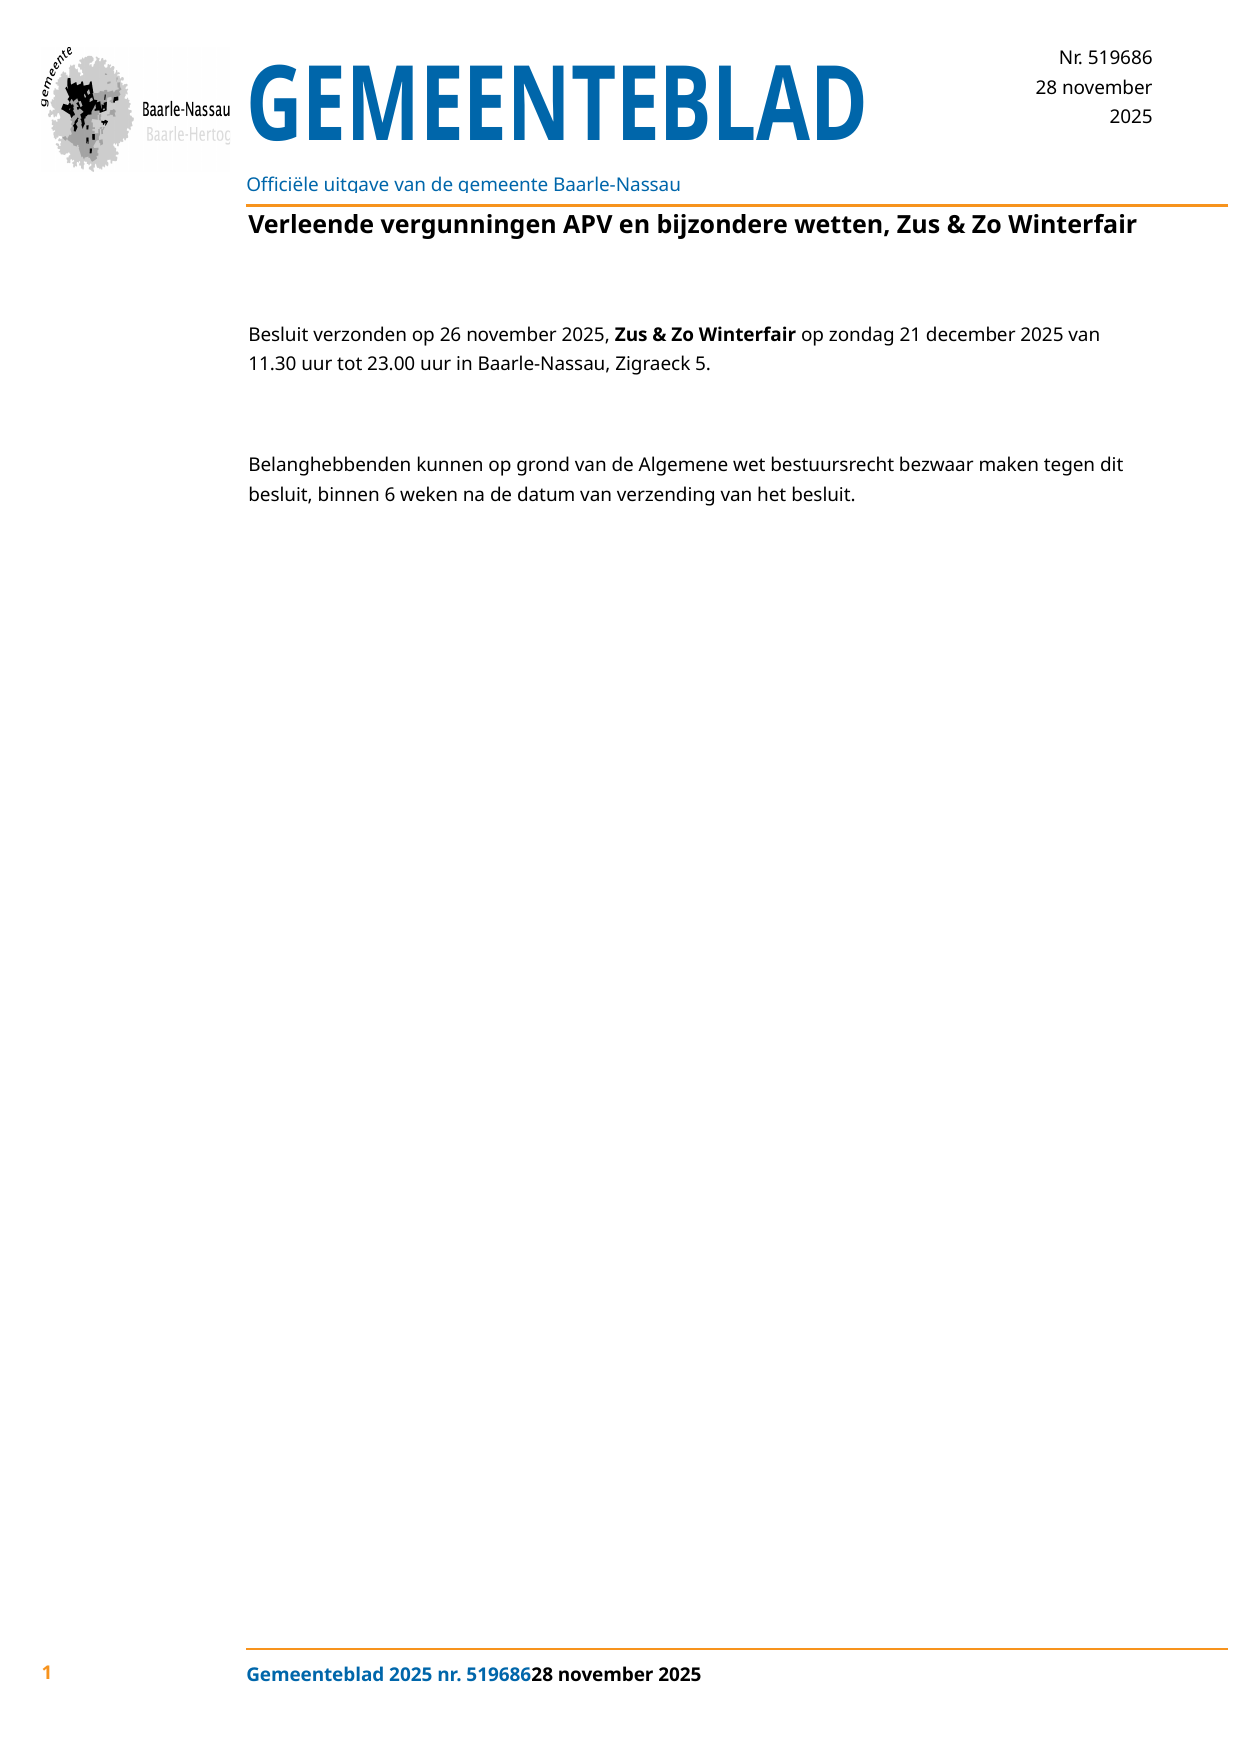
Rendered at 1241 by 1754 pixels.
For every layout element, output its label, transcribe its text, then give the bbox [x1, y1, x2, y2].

text Verleende vergunningen APV en bijzondere wetten, Zus & Zo Winterfair [248, 207, 1152, 241]
picture [41, 47, 231, 172]
text Besluit verzonden op 26 november 2025, Zus & Zo Winterfair op zondag 21 december 2025 van 11.30 uur tot 23.00 uur in Baarle-Nassau, Zigraeck 5. [248, 321, 1152, 376]
text Belanghebbenden kunnen op grond van de Algemene wet bestuursrecht bezwaar maken tegen dit besluit, binnen 6 weken na de datum van verzending van het besluit. [248, 451, 1152, 506]
